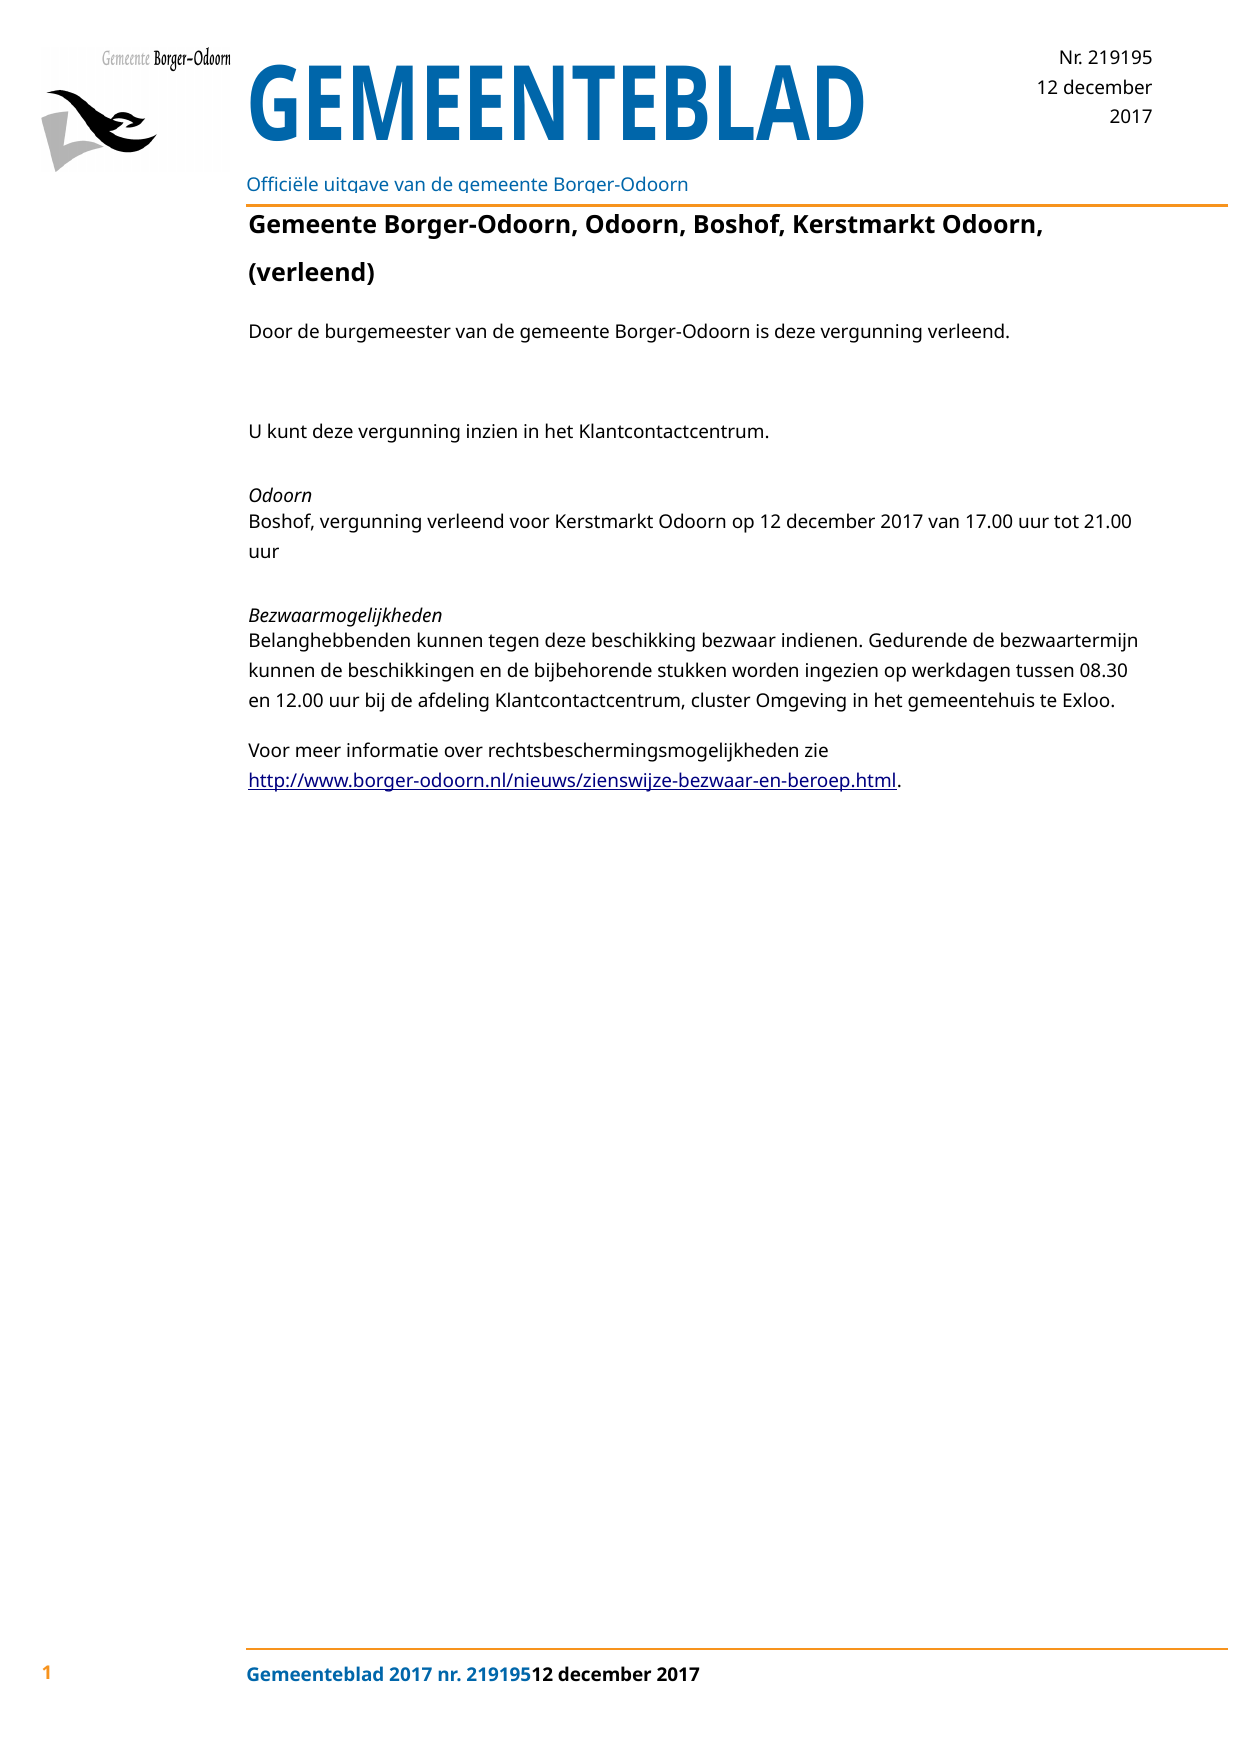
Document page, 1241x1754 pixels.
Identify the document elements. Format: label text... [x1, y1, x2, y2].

text Belanghebbenden kunnen tegen deze beschikking bezwaar indienen. Gedurende de bezwaartermijn kunnen de beschikkingen en de bijbehorende stukken worden ingezien op werkdagen tussen 08.30 en 12.00 uur bij de afdeling Klantcontactcentrum, cluster Omgeving in het gemeentehuis te Exloo. [248, 628, 1152, 713]
text Odoorn [248, 483, 1152, 508]
text Bezwaarmogelijkheden [248, 602, 1152, 628]
text U kunt deze vergunning inzien in het Klantcontactcentrum. [248, 419, 1152, 444]
text Boshof, vergunning verleend voor Kerstmarkt Odoorn op 12 december 2017 van 17.00 uur tot 21.00 uur [248, 508, 1152, 564]
text Voor meer informatie over rechtsbeschermingsmogelijkheden zie http://www.borger-odoorn.nl/nieuws/zienswijze-bezwaar-en-beroep.html. [248, 737, 1152, 793]
picture [41, 47, 231, 172]
text Gemeente Borger-Odoorn, Odoorn, Boshof, Kerstmarkt Odoorn, (verleend) [248, 207, 1152, 288]
text Door de burgemeester van de gemeente Borger-Odoorn is deze vergunning verleend. [248, 318, 1152, 344]
